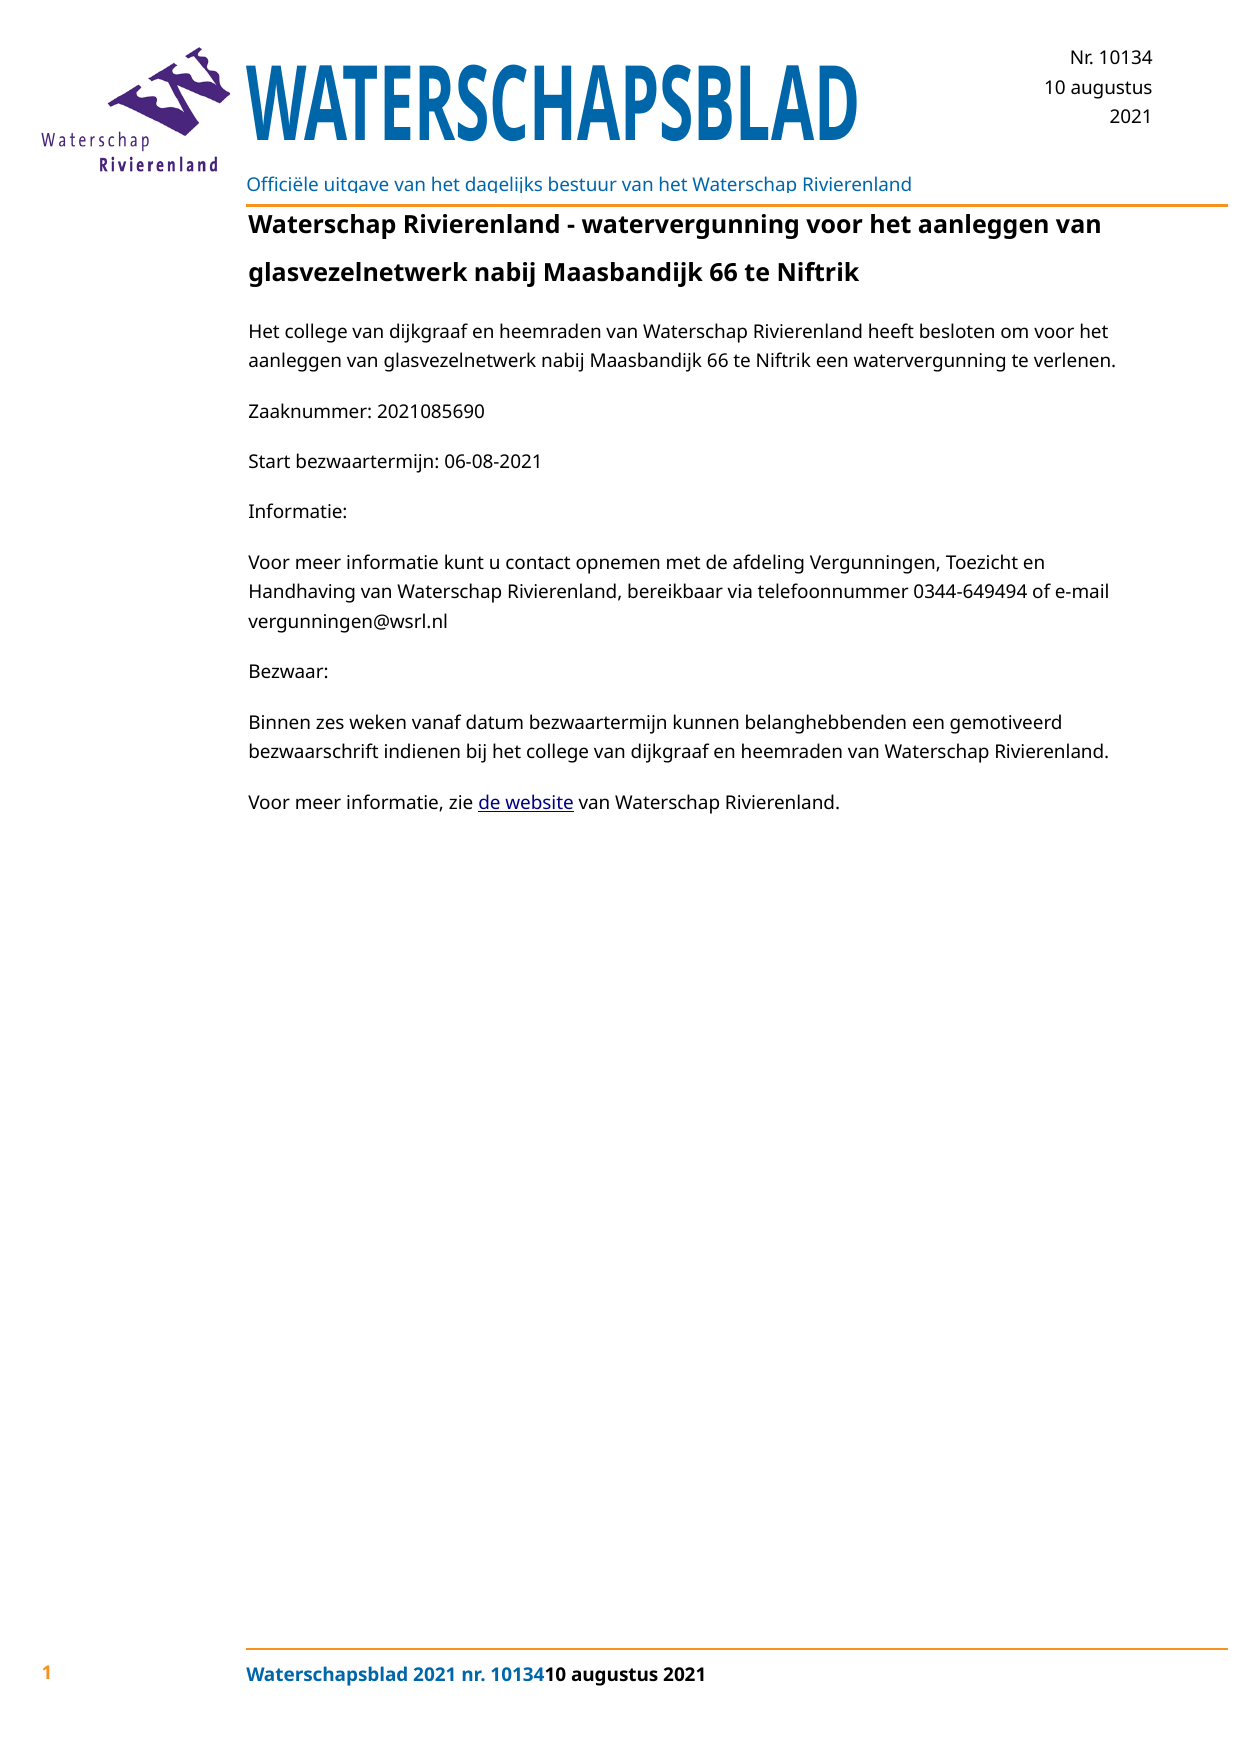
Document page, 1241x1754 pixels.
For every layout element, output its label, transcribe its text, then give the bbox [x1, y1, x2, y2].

text Waterschap Rivierenland - watervergunning voor het aanleggen van glasvezelnetwerk nabij Maasbandijk 66 te Niftrik [248, 207, 1152, 288]
text Voor meer informatie, zie de website van Waterschap Rivierenland. [248, 789, 1152, 815]
picture [41, 47, 231, 172]
text Binnen zes weken vanaf datum bezwaartermijn kunnen belanghebbenden een gemotiveerd bezwaarschrift indienen bij het college van dijkgraaf en heemraden van Waterschap Rivierenland. [248, 709, 1152, 764]
text Voor meer informatie kunt u contact opnemen met de afdeling Vergunningen, Toezicht en Handhaving van Waterschap Rivierenland, bereikbaar via telefoonnummer 0344-649494 of e-mail vergunningen@wsrl.nl [248, 549, 1152, 634]
text Start bezwaartermijn: 06-08-2021 [248, 448, 1152, 474]
text Informatie: [248, 499, 1152, 524]
text Zaaknummer: 2021085690 [248, 398, 1152, 424]
text Het college van dijkgraaf en heemraden van Waterschap Rivierenland heeft besloten om voor het aanleggen van glasvezelnetwerk nabij Maasbandijk 66 te Niftrik een watervergunning te verlenen. [248, 318, 1152, 373]
text Bezwaar: [248, 659, 1152, 684]
